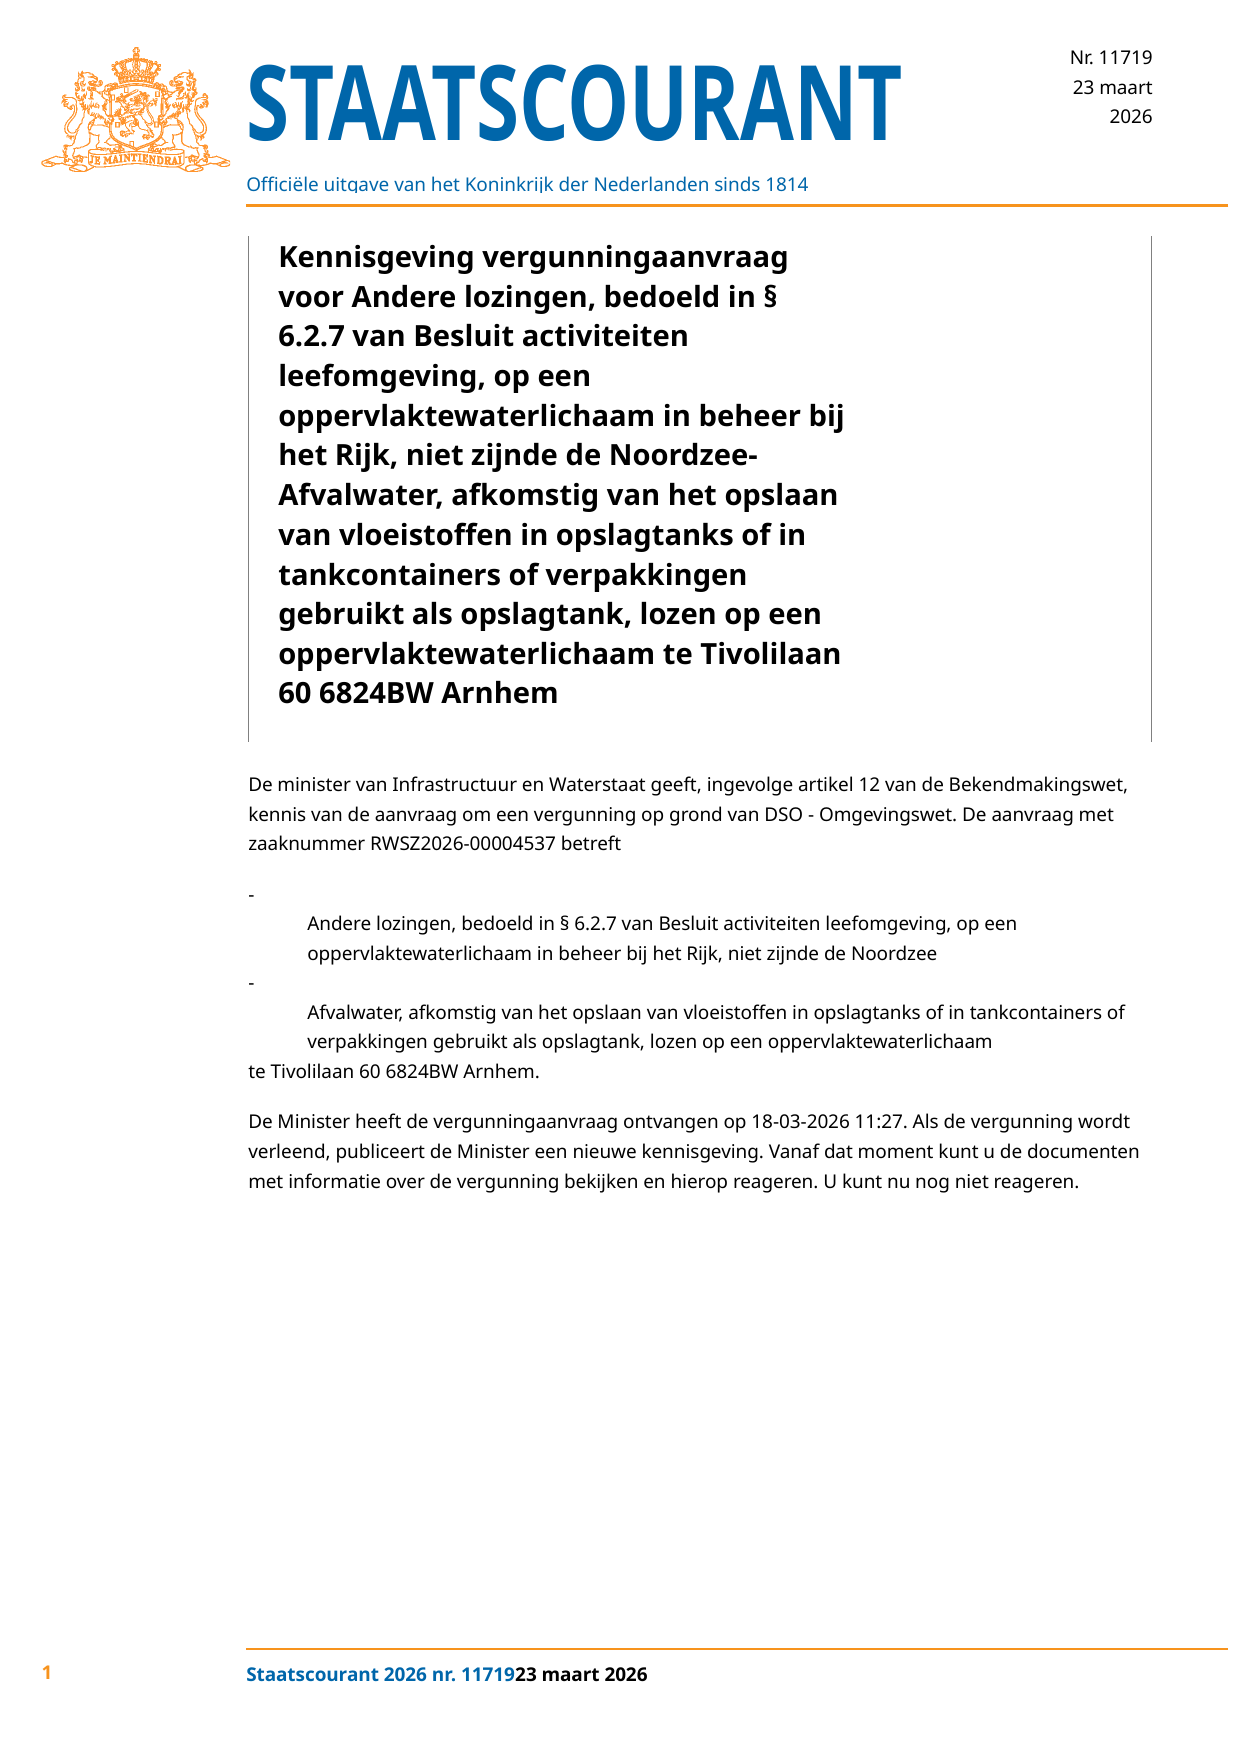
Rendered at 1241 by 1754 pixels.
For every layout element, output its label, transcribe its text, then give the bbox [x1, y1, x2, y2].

table_header Kennisgeving vergunningaanvraag voor Andere lozingen, bedoeld in § 6.2.7 van Besluit activiteiten leefomgeving, op een oppervlaktewaterlichaam in beheer bij het Rijk, niet zijnde de Noordzee-Afvalwater, afkomstig van het opslaan van vloeistoffen in opslagtanks of in tankcontainers of verpakkingen gebruikt als opslagtank, lozen op een oppervlaktewaterlichaam te Tivolilaan 60 6824BW Arnhem [249, 236, 850, 742]
text De minister van Infrastructuur en Waterstaat geeft, ingevolge artikel 12 van de Bekendmakingswet, kennis van de aanvraag om een vergunning op grond van DSO - Omgevingswet. De aanvraag met zaaknummer RWSZ2026-00004537 betreft [248, 771, 1152, 856]
table_header [850, 414, 1151, 742]
text te Tivolilaan 60 6824BW Arnhem. [248, 1058, 1152, 1084]
table_header [1090, 236, 1151, 413]
table_header [850, 236, 912, 413]
list Andere lozingen, bedoeld in § 6.2.7 van Besluit activiteiten leefomgeving, op een oppervlaktewaterlichaam in beheer bij het Rijk, niet zijnde de Noordzee [248, 910, 1152, 966]
picture [912, 236, 1090, 414]
picture [41, 47, 231, 172]
text De Minister heeft de vergunningaanvraag ontvangen op 18-03-2026 11:27. Als de vergunning wordt verleend, publiceert de Minister een nieuwe kennisgeving. Vanaf dat moment kunt u de documenten met informatie over de vergunning bekijken en hierop reageren. U kunt nu nog niet reageren. [248, 1109, 1152, 1193]
list Afvalwater, afkomstig van het opslaan van vloeistoffen in opslagtanks of in tankcontainers of verpakkingen gebruikt als opslagtank, lozen op een oppervlaktewaterlichaam [248, 999, 1152, 1054]
